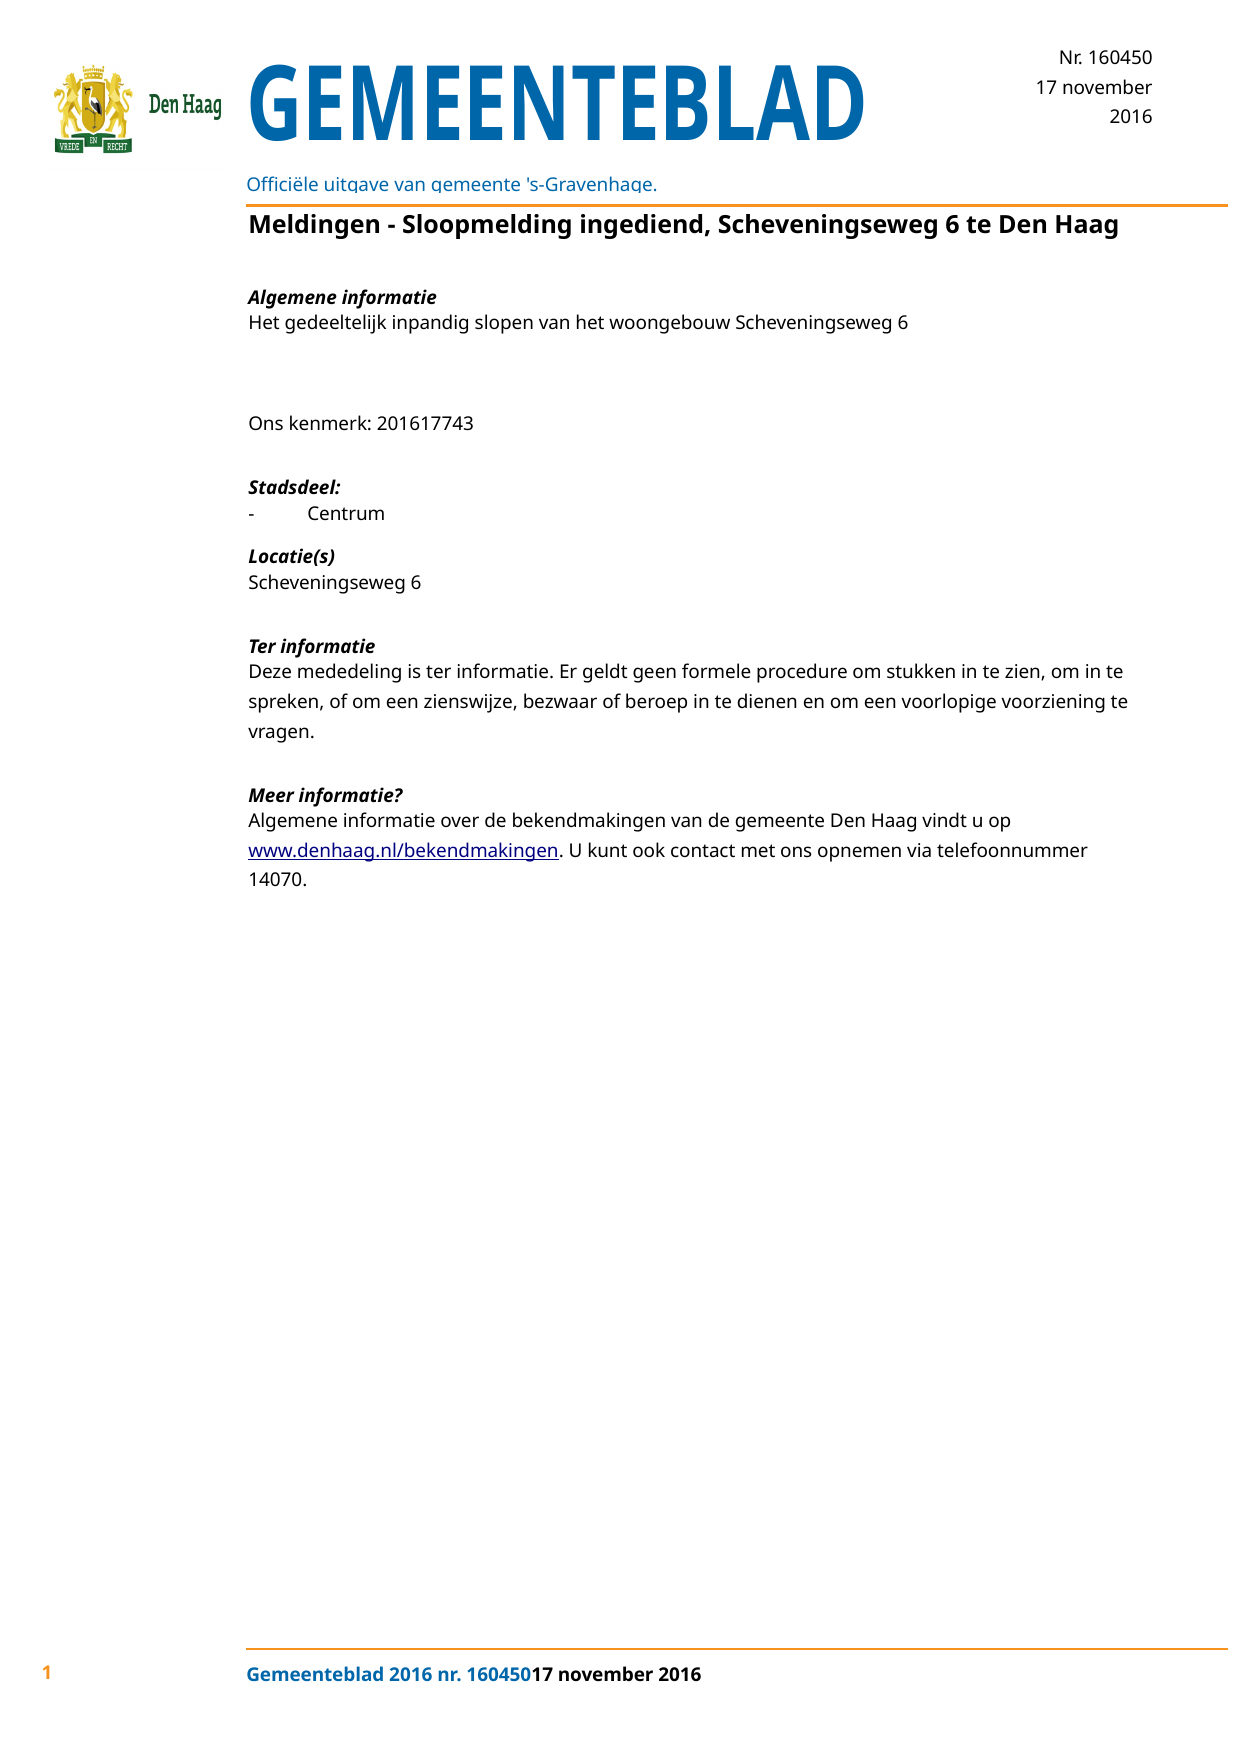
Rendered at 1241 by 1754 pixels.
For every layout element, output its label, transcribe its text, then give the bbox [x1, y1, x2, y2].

text Ons kenmerk: 201617743 [248, 410, 1152, 436]
text Scheveningseweg 6 [248, 569, 1152, 595]
text Deze mededeling is ter informatie. Er geldt geen formele procedure om stukken in te zien, om in te spreken, of om een zienswijze, bezwaar of beroep in te dienen en om een voorlopige voorziening te vragen. [248, 659, 1152, 743]
text Meldingen - Sloopmelding ingediend, Scheveningseweg 6 te Den Haag [248, 207, 1152, 241]
list Centrum [248, 500, 1152, 526]
text Locatie(s) [248, 543, 1152, 569]
picture [41, 47, 231, 172]
text Algemene informatie [248, 284, 1152, 309]
text Meer informatie? [248, 782, 1152, 807]
text Het gedeeltelijk inpandig slopen van het woongebouw Scheveningseweg 6 [248, 309, 1152, 335]
text Algemene informatie over de bekendmakingen van de gemeente Den Haag vindt u op www.denhaag.nl/bekendmakingen. U kunt ook contact met ons opnemen via telefoonnummer 14070. [248, 807, 1152, 892]
text Stadsdeel: [248, 474, 1152, 500]
text Ter informatie [248, 633, 1152, 659]
